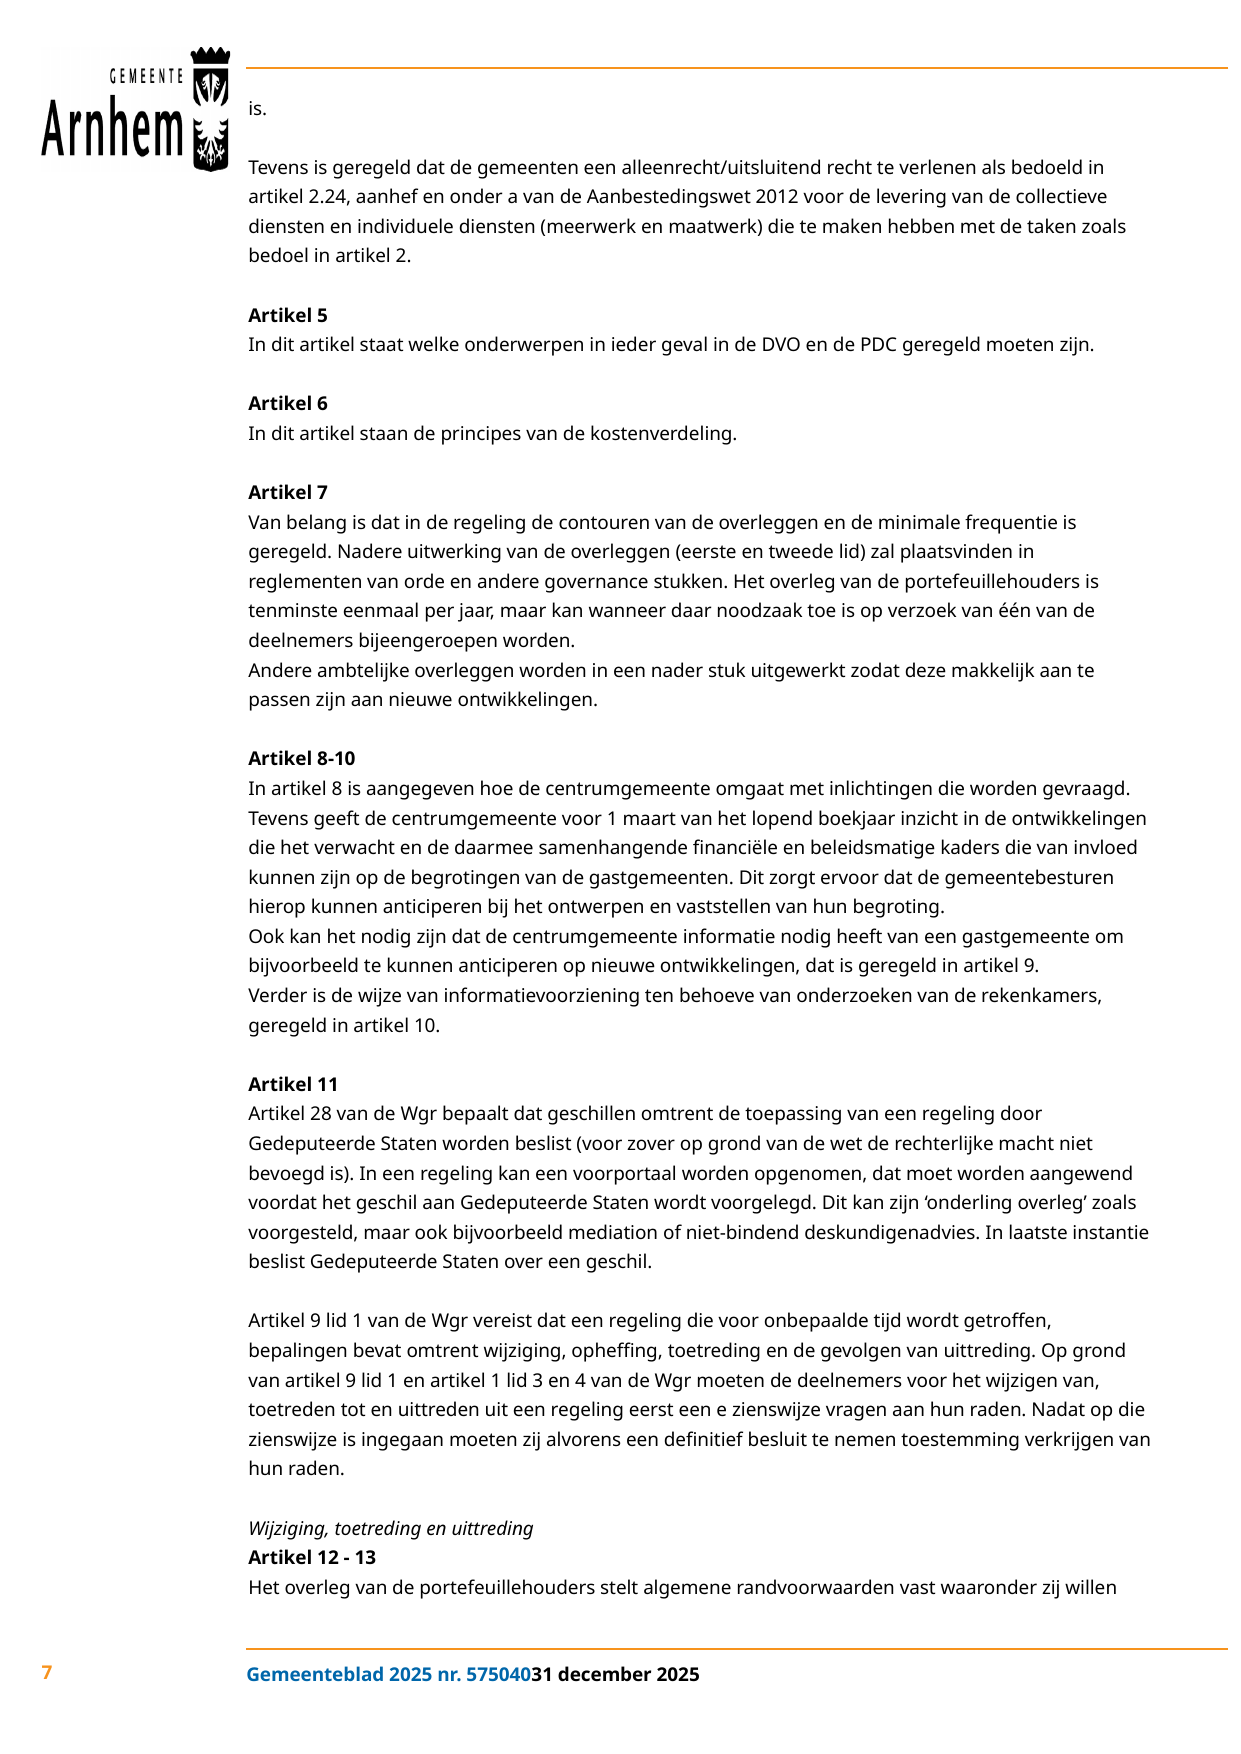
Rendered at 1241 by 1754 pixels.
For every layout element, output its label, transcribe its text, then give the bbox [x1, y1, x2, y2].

text Van belang is dat in de regeling de contouren van de overleggen en de minimale frequentie is geregeld. Nadere uitwerking van de overleggen (eerste en tweede lid) zal plaatsvinden in reglementen van orde en andere governance stukken. Het overleg van de portefeuillehouders is tenminste eenmaal per jaar, maar kan wanneer daar noodzaak toe is op verzoek van één van de deelnemers bijeengeroepen worden. [248, 509, 1152, 653]
text In artikel 8 is aangegeven hoe de centrumgemeente omgaat met inlichtingen die worden gevraagd. Tevens geeft de centrumgemeente voor 1 maart van het lopend boekjaar inzicht in de ontwikkelingen die het verwacht en de daarmee samenhangende financiële en beleidsmatige kaders die van invloed kunnen zijn op de begrotingen van de gastgemeenten. Dit zorgt ervoor dat de gemeentebesturen hierop kunnen anticiperen bij het ontwerpen en vaststellen van hun begroting. [248, 775, 1152, 919]
text Verder is de wijze van informatievoorziening ten behoeve van onderzoeken van de rekenkamers, geregeld in artikel 10. [248, 982, 1152, 1038]
picture [41, 47, 231, 172]
text Artikel 9 lid 1 van de Wgr vereist dat een regeling die voor onbepaalde tijd wordt getroffen, bepalingen bevat omtrent wijziging, opheffing, toetreding en de gevolgen van uittreding. Op grond van artikel 9 lid 1 en artikel 1 lid 3 en 4 van de Wgr moeten de deelnemers voor het wijzigen van, toetreden tot en uittreden uit een regeling eerst een e zienswijze vragen aan hun raden. Nadat op die zienswijze is ingegaan moeten zij alvorens een definitief besluit te nemen toestemming verkrijgen van hun raden. [248, 1308, 1152, 1481]
text Artikel 5 [248, 302, 1152, 328]
text Artikel 8-10 [248, 746, 1152, 771]
text Artikel 12 - 13 [248, 1544, 1152, 1570]
text In dit artikel staan de principes van de kostenverdeling. [248, 420, 1152, 446]
text In dit artikel staat welke onderwerpen in ieder geval in de DVO en de PDC geregeld moeten zijn. [248, 331, 1152, 357]
text Ook kan het nodig zijn dat de centrumgemeente informatie nodig heeft van een gastgemeente om bijvoorbeeld te kunnen anticiperen op nieuwe ontwikkelingen, dat is geregeld in artikel 9. [248, 923, 1152, 978]
text Tevens is geregeld dat de gemeenten een alleenrecht/uitsluitend recht te verlenen als bedoeld in artikel 2.24, aanhef en onder a van de Aanbestedingswet 2012 voor de levering van de collectieve diensten en individuele diensten (meerwerk en maatwerk) die te maken hebben met de taken zoals bedoel in artikel 2. [248, 154, 1152, 268]
text Artikel 6 [248, 391, 1152, 416]
text Andere ambtelijke overleggen worden in een nader stuk uitgewerkt zodat deze makkelijk aan te passen zijn aan nieuwe ontwikkelingen. [248, 657, 1152, 712]
text is. [248, 95, 1152, 121]
text Artikel 28 van de Wgr bepaalt dat geschillen omtrent de toepassing van een regeling door Gedeputeerde Staten worden beslist (voor zover op grond van de wet de rechterlijke macht niet bevoegd is). In een regeling kan een voorportaal worden opgenomen, dat moet worden aangewend voordat het geschil aan Gedeputeerde Staten wordt voorgelegd. Dit kan zijn ‘onderling overleg’ zoals voorgesteld, maar ook bijvoorbeeld mediation of niet-bindend deskundigenadvies. In laatste instantie beslist Gedeputeerde Staten over een geschil. [248, 1101, 1152, 1274]
text Artikel 11 [248, 1071, 1152, 1097]
text Wijziging, toetreding en uittreding [248, 1515, 1152, 1541]
text Het overleg van de portefeuillehouders stelt algemene randvoorwaarden vast waaronder zij willen [248, 1574, 1152, 1600]
text Artikel 7 [248, 479, 1152, 505]
